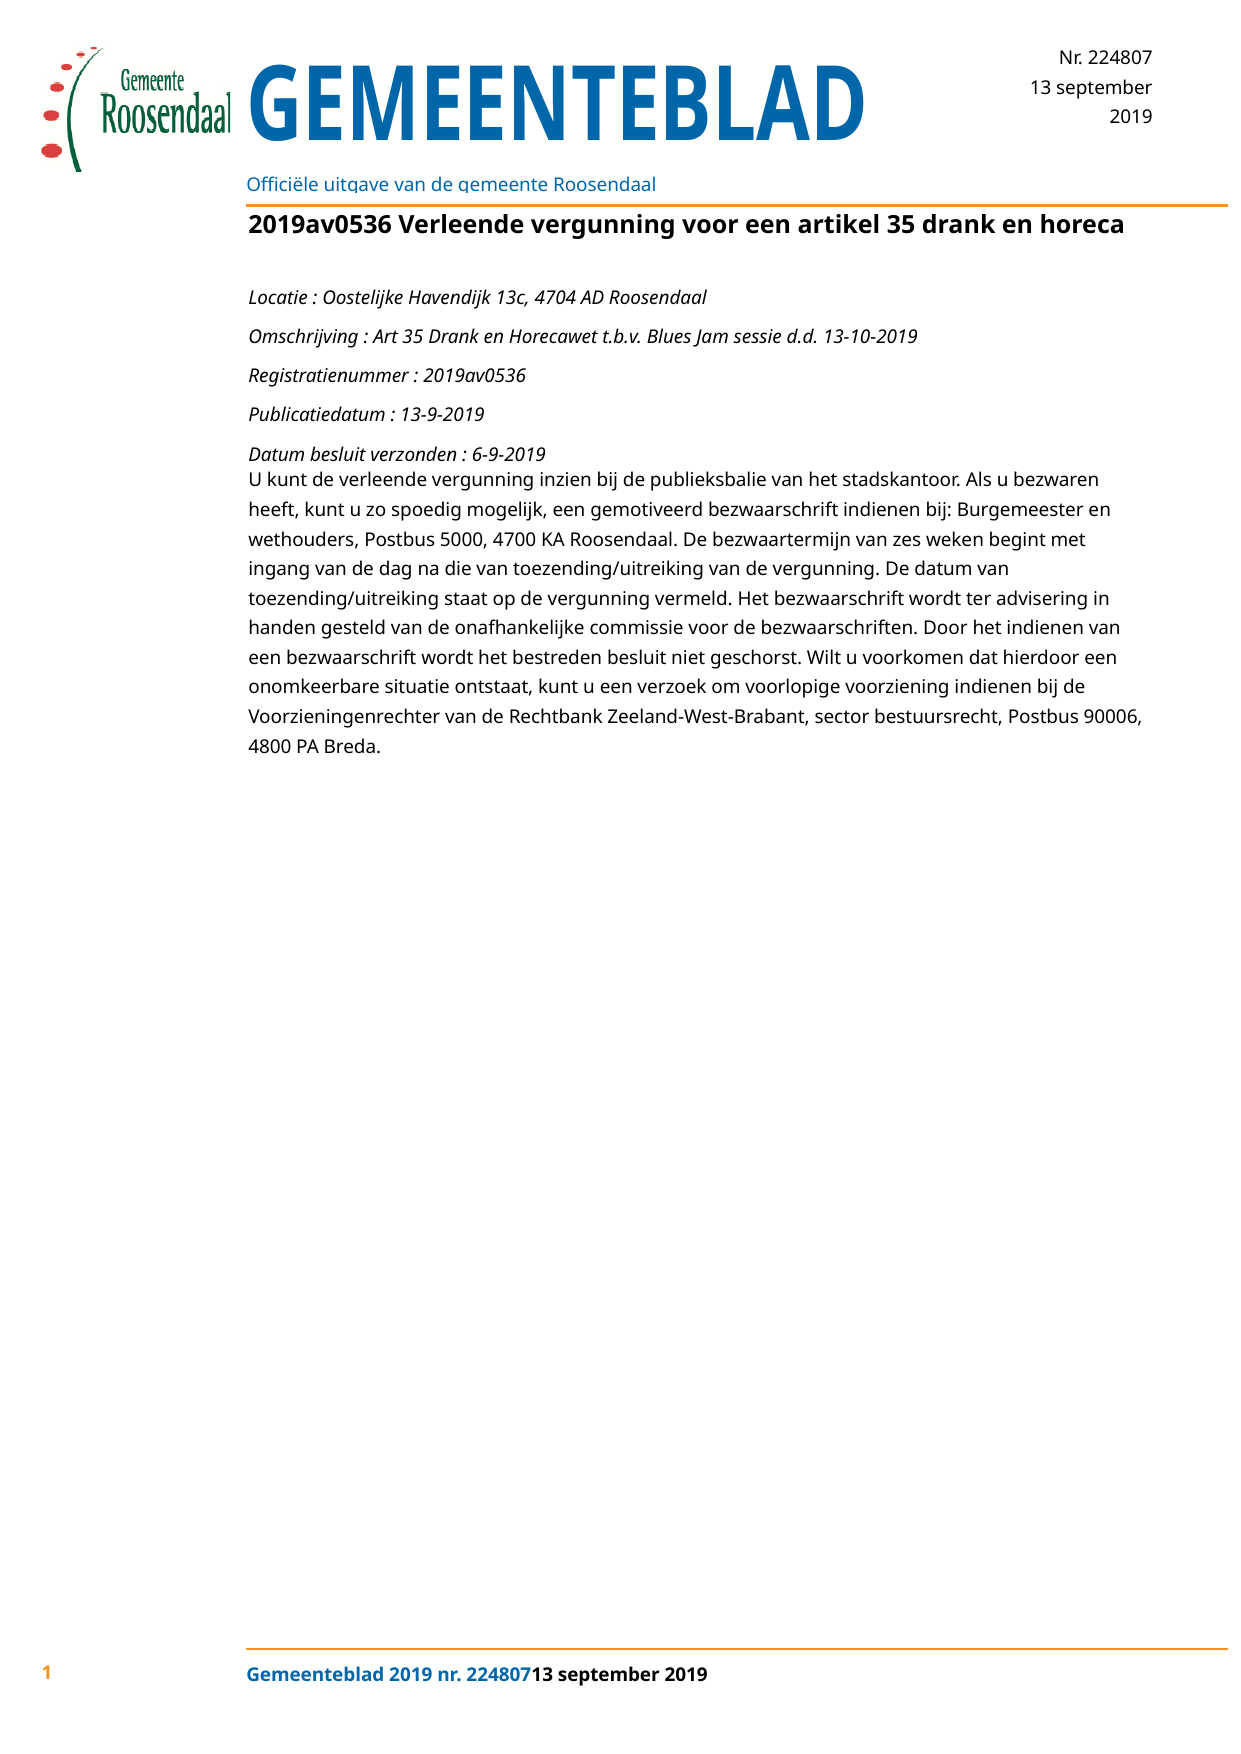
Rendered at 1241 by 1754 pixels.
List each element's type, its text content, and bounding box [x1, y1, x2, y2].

text U kunt de verleende vergunning inzien bij de publieksbalie van het stadskantoor. Als u bezwaren heeft, kunt u zo spoedig mogelijk, een gemotiveerd bezwaarschrift indienen bij: Burgemeester en wethouders, Postbus 5000, 4700 KA Roosendaal. De bezwaartermijn van zes weken begint met ingang van de dag na die van toezending/uitreiking van de vergunning. De datum van toezending/uitreiking staat op de vergunning vermeld. Het bezwaarschrift wordt ter advisering in handen gesteld van de onafhankelijke commissie voor de bezwaarschriften. Door het indienen van een bezwaarschrift wordt het bestreden besluit niet geschorst. Wilt u voorkomen dat hierdoor een onomkeerbare situatie ontstaat, kunt u een verzoek om voorlopige voorziening indienen bij de Voorzieningenrechter van de Rechtbank Zeeland-West-Brabant, sector bestuursrecht, Postbus 90006, 4800 PA Breda. [248, 467, 1152, 759]
text Registratienummer : 2019av0536 [248, 362, 1152, 388]
picture [41, 47, 231, 172]
text Publicatiedatum : 13-9-2019 [248, 402, 1152, 427]
text Datum besluit verzonden : 6-9-2019 [248, 441, 1152, 467]
text Omschrijving : Art 35 Drank en Horecawet t.b.v. Blues Jam sessie d.d. 13-10-2019 [248, 323, 1152, 349]
text 2019av0536 Verleende vergunning voor een artikel 35 drank en horeca [248, 207, 1152, 241]
text Locatie : Oostelijke Havendijk 13c, 4704 AD Roosendaal [248, 284, 1152, 309]
